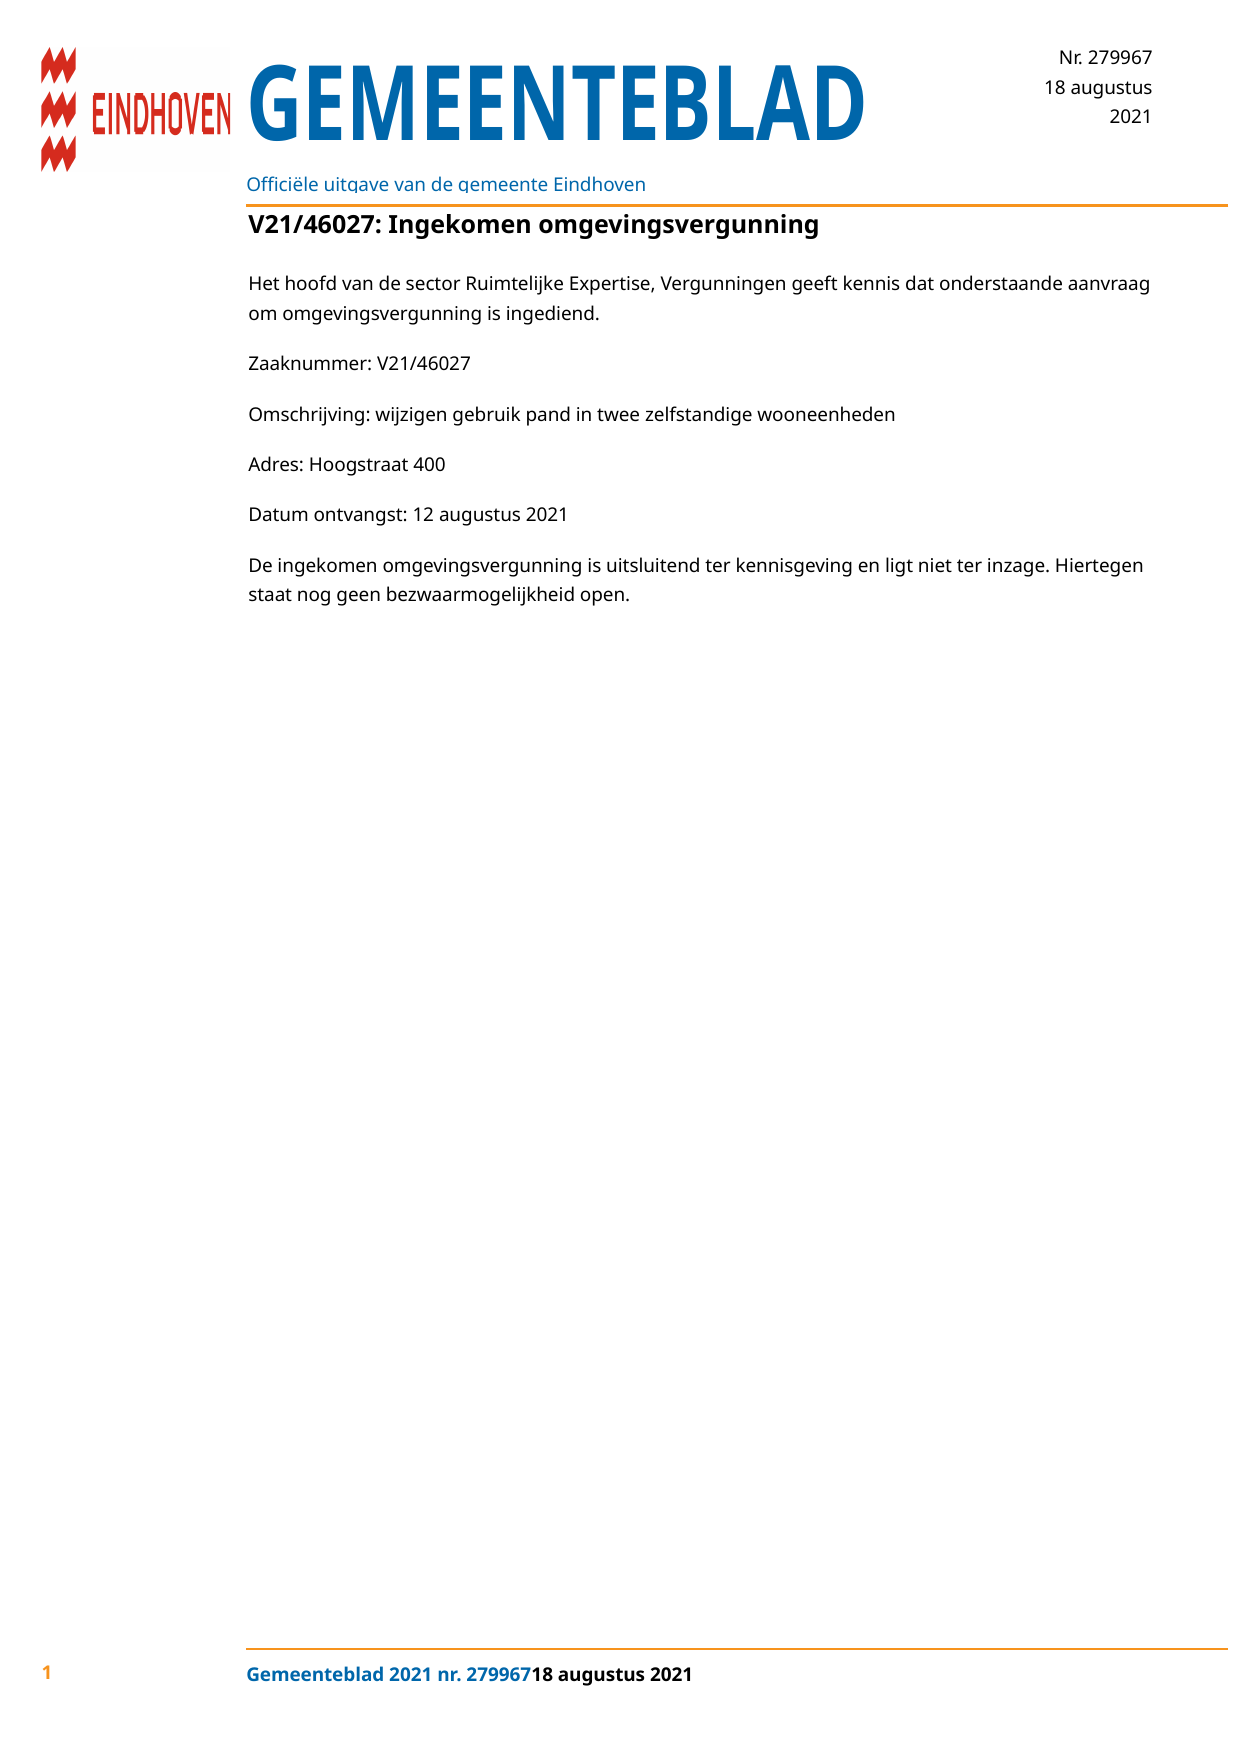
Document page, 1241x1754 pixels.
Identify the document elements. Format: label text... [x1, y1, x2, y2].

text Zaaknummer: V21/46027 [248, 350, 1152, 376]
text Adres: Hoogstraat 400 [248, 451, 1152, 477]
text Het hoofd van de sector Ruimtelijke Expertise, Vergunningen geeft kennis dat onderstaande aanvraag om omgevingsvergunning is ingediend. [248, 270, 1152, 326]
text V21/46027: Ingekomen omgevingsvergunning [248, 207, 1152, 241]
picture [41, 47, 231, 172]
text Datum ontvangst: 12 augustus 2021 [248, 502, 1152, 527]
text Omschrijving: wijzigen gebruik pand in twee zelfstandige wooneenheden [248, 401, 1152, 426]
text De ingekomen omgevingsvergunning is uitsluitend ter kennisgeving en ligt niet ter inzage. Hiertegen staat nog geen bezwaarmogelijkheid open. [248, 552, 1152, 607]
